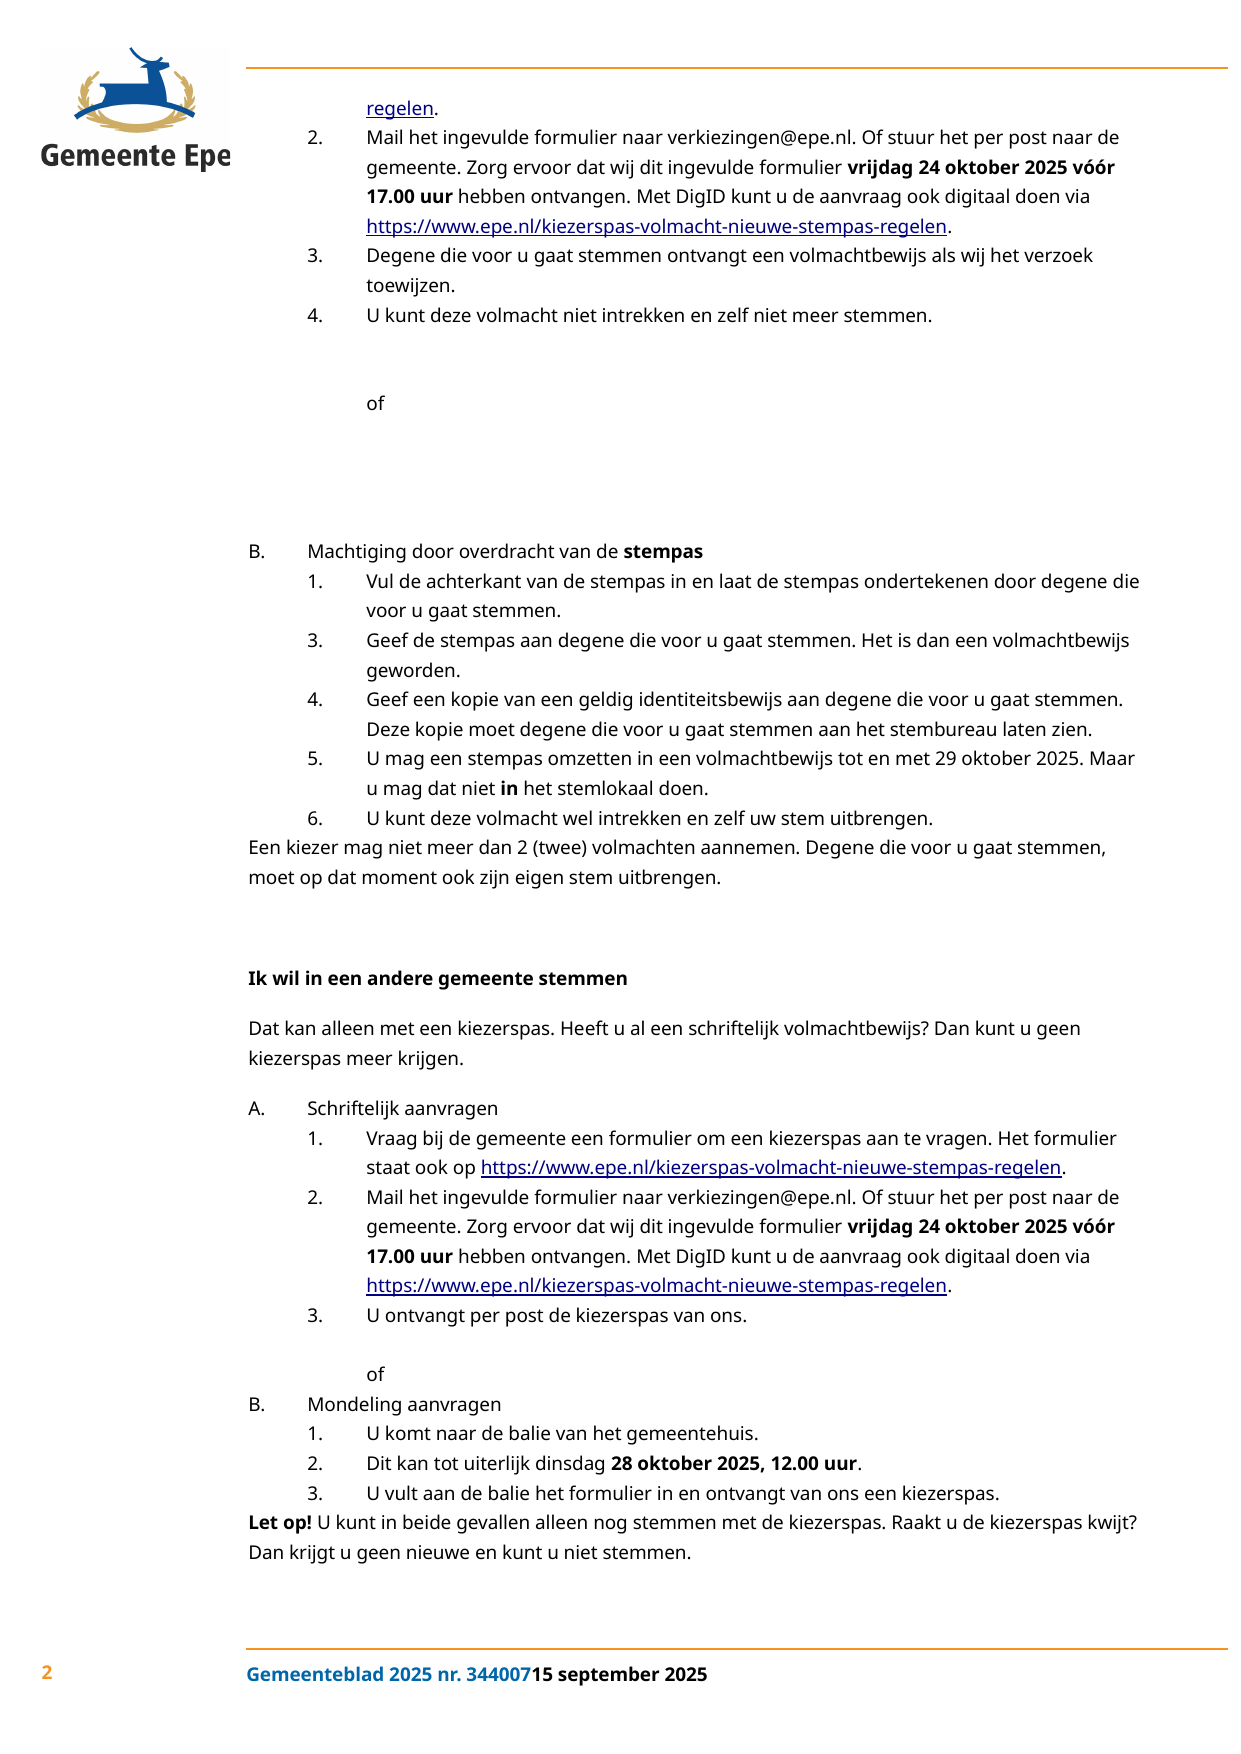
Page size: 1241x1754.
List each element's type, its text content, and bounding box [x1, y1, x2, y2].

list Schriftelijk aanvragen [248, 1095, 1152, 1121]
list U komt naar de balie van het gemeentehuis. [307, 1421, 1152, 1446]
list Degene die voor u gaat stemmen ontvangt een volmachtbewijs als wij het verzoek toewijzen. [307, 243, 1152, 298]
list U kunt deze volmacht wel intrekken en zelf uw stem uitbrengen. [307, 805, 1152, 831]
list Geef een kopie van een geldig identiteitsbewijs aan degene die voor u gaat stemmen. Deze kopie moet degene die voor u gaat stemmen aan het stembureau laten zien. [307, 686, 1152, 742]
list of [307, 1361, 1152, 1387]
list U vult aan de balie het formulier in en ontvangt van ons een kiezerspas. [307, 1480, 1152, 1506]
list U ontvangt per post de kiezerspas van ons. [307, 1302, 1152, 1328]
list Mail het ingevulde formulier naar verkiezingen@epe.nl. Of stuur het per post naar de gemeente. Zorg ervoor dat wij dit ingevulde formulier vrijdag 24 oktober 2025 vóór 17.00 uur hebben ontvangen. Met DigID kunt u de aanvraag ook digitaal doen via https://www.epe.nl/kiezerspas-volmacht-nieuwe-stempas-regelen. [307, 124, 1152, 239]
list of [307, 391, 1152, 416]
text Let op! U kunt in beide gevallen alleen nog stemmen met de kiezerspas. Raakt u de kiezerspas kwijt? Dan krijgt u geen nieuwe en kunt u niet stemmen. [248, 1509, 1152, 1565]
text Dat kan alleen met een kiezerspas. Heeft u al een schriftelijk volmachtbewijs? Dan kunt u geen kiezerspas meer krijgen. [248, 1015, 1152, 1071]
list Vul de achterkant van de stempas in en laat de stempas ondertekenen door degene die voor u gaat stemmen. [307, 568, 1152, 623]
list Vraag bij de gemeente een formulier om een kiezerspas aan te vragen. Het formulier staat ook op https://www.epe.nl/kiezerspas-volmacht-nieuwe-stempas-regelen. [307, 1125, 1152, 1180]
list Mondeling aanvragen [248, 1391, 1152, 1417]
list Machtiging door overdracht van de stempas [248, 538, 1152, 564]
list U mag een stempas omzetten in een volmachtbewijs tot en met 29 oktober 2025. Maar u mag dat niet in het stemlokaal doen. [307, 746, 1152, 801]
list U kunt deze volmacht niet intrekken en zelf niet meer stemmen. [307, 302, 1152, 328]
picture [41, 47, 231, 172]
list regelen. [307, 95, 1152, 121]
text Ik wil in een andere gemeente stemmen [248, 965, 1152, 991]
list Dit kan tot uiterlijk dinsdag 28 oktober 2025, 12.00 uur. [307, 1450, 1152, 1476]
text Een kiezer mag niet meer dan 2 (twee) volmachten aannemen. Degene die voor u gaat stemmen, moet op dat moment ook zijn eigen stem uitbrengen. [248, 834, 1152, 890]
list Geef de stempas aan degene die voor u gaat stemmen. Het is dan een volmachtbewijs geworden. [307, 627, 1152, 683]
list Mail het ingevulde formulier naar verkiezingen@epe.nl. Of stuur het per post naar de gemeente. Zorg ervoor dat wij dit ingevulde formulier vrijdag 24 oktober 2025 vóór 17.00 uur hebben ontvangen. Met DigID kunt u de aanvraag ook digitaal doen via https://www.epe.nl/kiezerspas-volmacht-nieuwe-stempas-regelen. [307, 1184, 1152, 1298]
